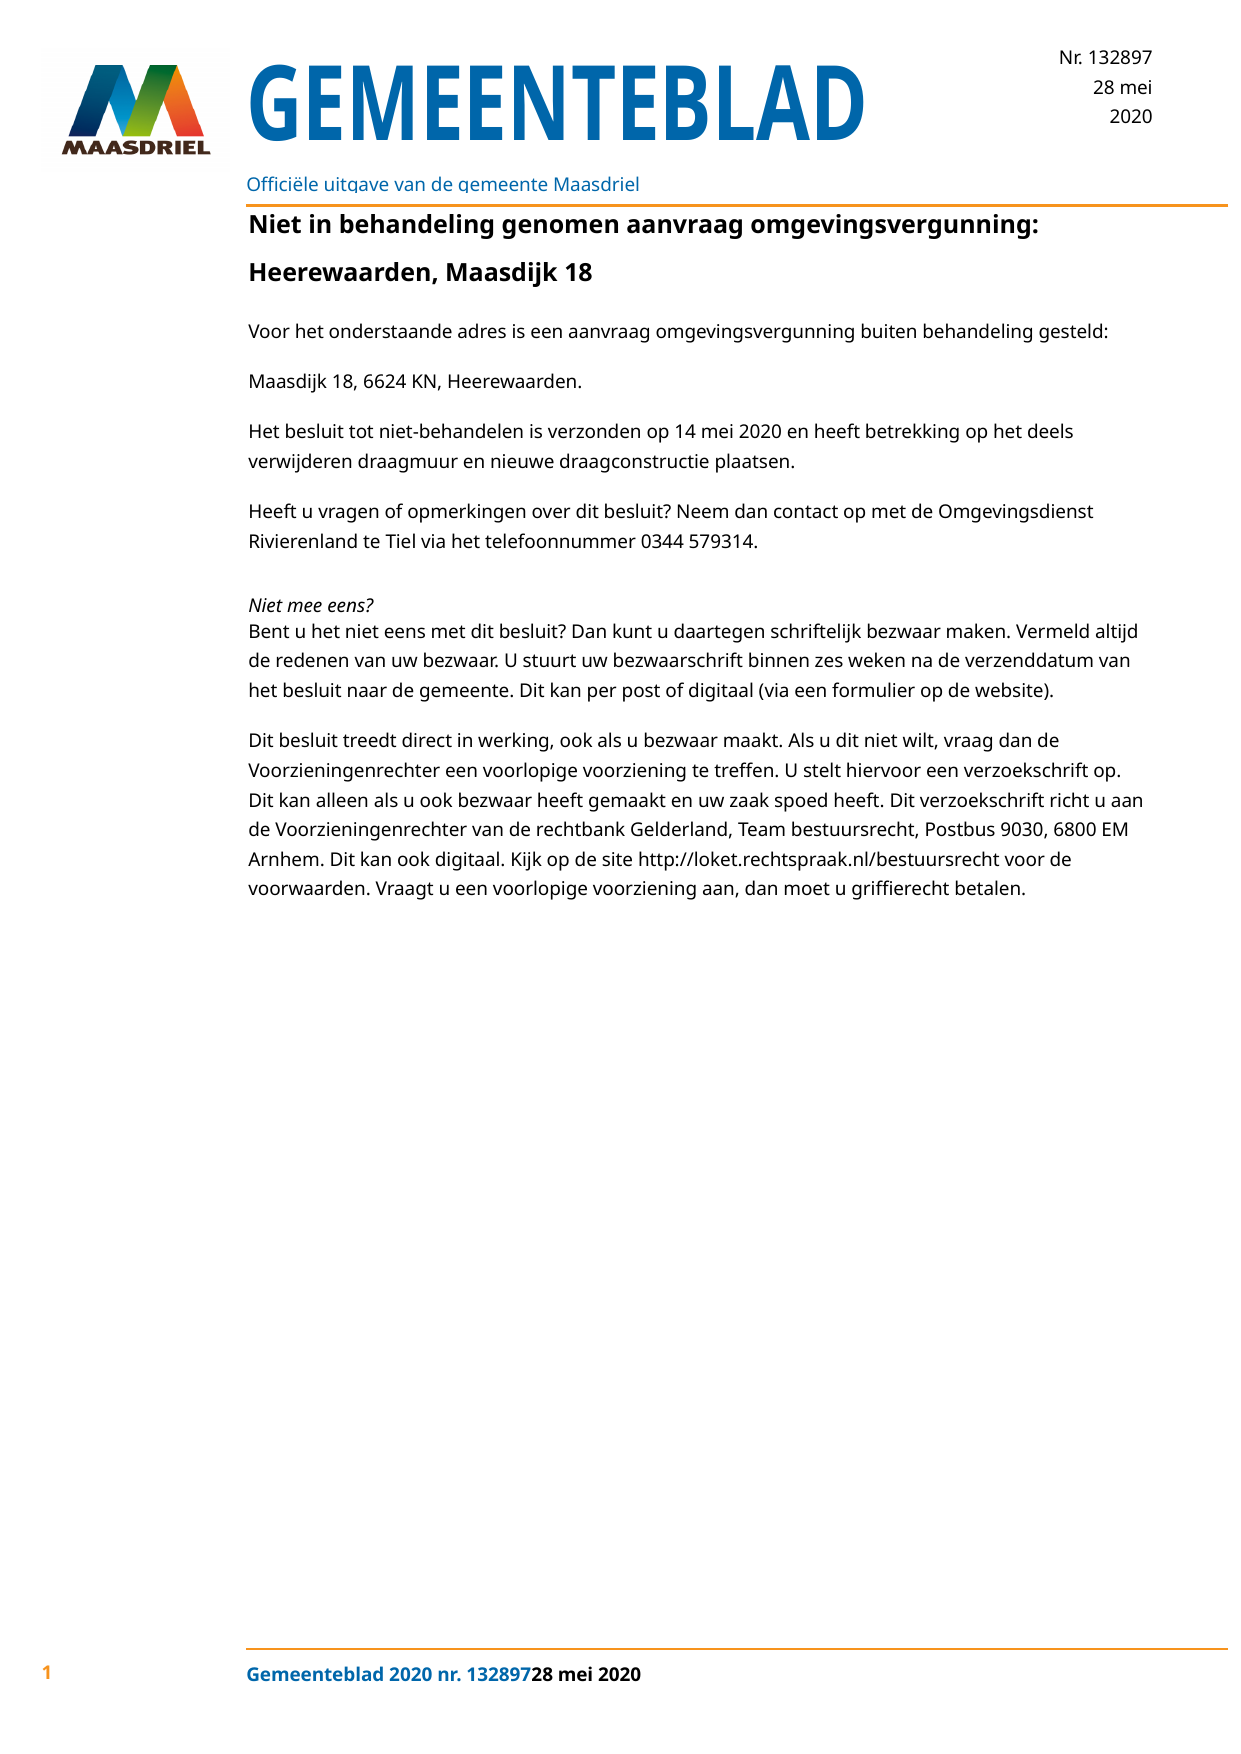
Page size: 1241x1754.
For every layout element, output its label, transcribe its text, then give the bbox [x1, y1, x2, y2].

text Voor het onderstaande adres is een aanvraag omgevingsvergunning buiten behandeling gesteld: [248, 318, 1152, 344]
picture [41, 47, 231, 172]
text Niet in behandeling genomen aanvraag omgevingsvergunning: Heerewaarden, Maasdijk 18 [248, 207, 1152, 288]
text Maasdijk 18, 6624 KN, Heerewaarden. [248, 368, 1152, 394]
text Dit besluit treedt direct in werking, ook als u bezwaar maakt. Als u dit niet wilt, vraag dan de Voorzieningenrechter een voorlopige voorziening te treffen. U stelt hiervoor een verzoekschrift op. Dit kan alleen als u ook bezwaar heeft gemaakt en uw zaak spoed heeft. Dit verzoekschrift richt u aan de Voorzieningenrechter van de rechtbank Gelderland, Team bestuursrecht, Postbus 9030, 6800 EM Arnhem. Dit kan ook digitaal. Kijk op de site http://loket.rechtspraak.nl/bestuursrecht voor de voorwaarden. Vraagt u een voorlopige voorziening aan, dan moet u griffierecht betalen. [248, 728, 1152, 901]
text Niet mee eens? [248, 592, 1152, 618]
text Bent u het niet eens met dit besluit? Dan kunt u daartegen schriftelijk bezwaar maken. Vermeld altijd de redenen van uw bezwaar. U stuurt uw bezwaarschrift binnen zes weken na de verzenddatum van het besluit naar de gemeente. Dit kan per post of digitaal (via een formulier op de website). [248, 618, 1152, 703]
text Heeft u vragen of opmerkingen over dit besluit? Neem dan contact op met de Omgevingsdienst Rivierenland te Tiel via het telefoonnummer 0344 579314. [248, 499, 1152, 554]
text Het besluit tot niet-behandelen is verzonden op 14 mei 2020 en heeft betrekking op het deels verwijderen draagmuur en nieuwe draagconstructie plaatsen. [248, 419, 1152, 474]
